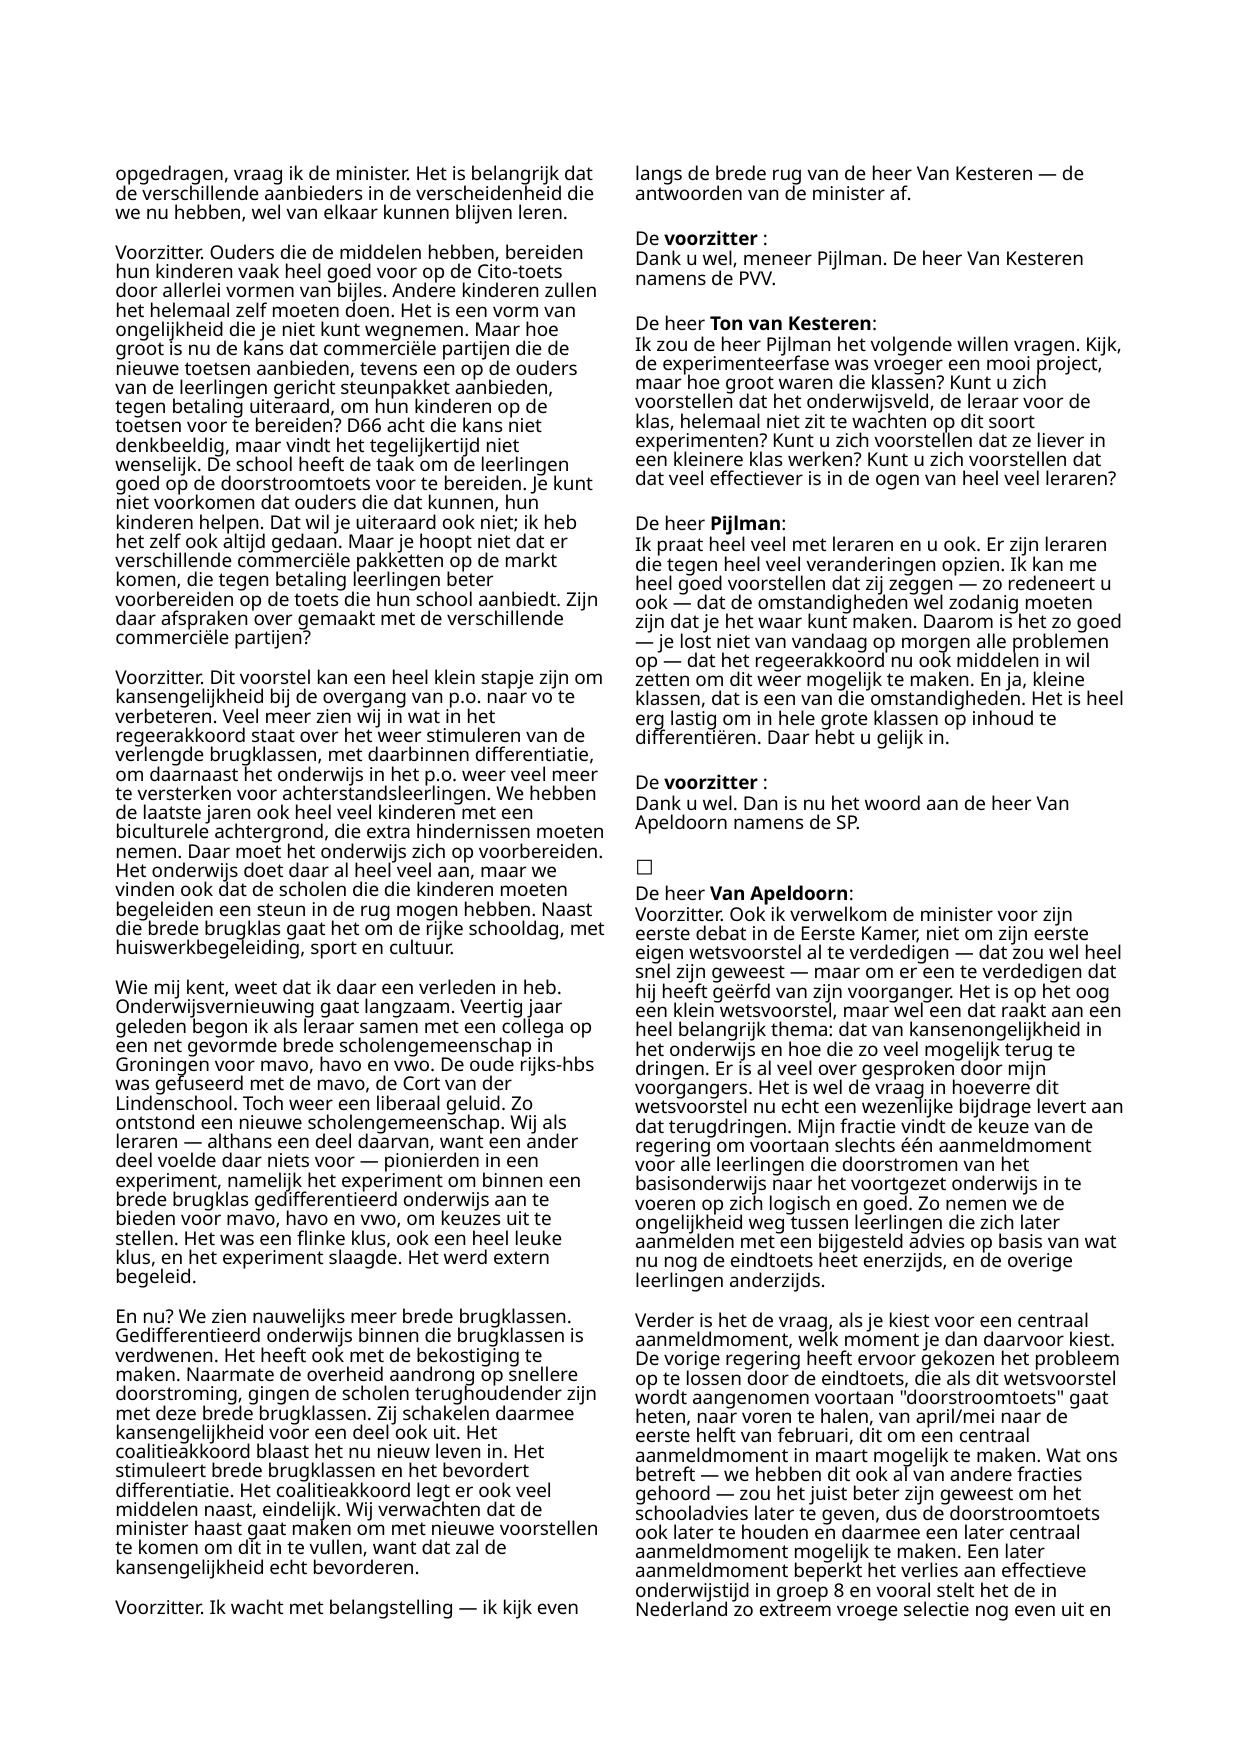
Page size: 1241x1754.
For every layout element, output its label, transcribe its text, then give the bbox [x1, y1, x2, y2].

text De voorzitter : [635, 225, 1125, 250]
text Dank u wel, meneer Pijlman. De heer Van Kesteren namens de PVV. [635, 250, 1125, 289]
text Ik praat heel veel met leraren en u ook. Er zijn leraren die tegen heel veel veranderingen opzien. Ik kan me heel goed voorstellen dat zij zeggen — zo redeneert u ook — dat de omstandigheden wel zodanig moeten zijn dat je het waar kunt maken. Daarom is het zo goed — je lost niet van vandaag op morgen alle problemen op — dat het regeerakkoord nu ook middelen in wil zetten om dit weer mogelijk te maken. En ja, kleine klassen, dat is een van die omstandigheden. Het is heel erg lastig om in hele grote klassen op inhoud te differentiëren. Daar hebt u gelijk in. [635, 536, 1125, 748]
text En nu? We zien nauwelijks meer brede brugklassen. Gedifferentieerd onderwijs binnen die brugklassen is verdwenen. Het heeft ook met de bekostiging te maken. Naarmate de overheid aandrong op snellere doorstroming, gingen de scholen terughoudender zijn met deze brede brugklassen. Zij schakelen daarmee kansengelijkheid voor een deel ook uit. Het coalitieakkoord blaast het nu nieuw leven in. Het stimuleert brede brugklassen en het bevordert differentiatie. Het coalitieakkoord legt er ook veel middelen naast, eindelijk. Wij verwachten dat de minister haast gaat maken om met nieuwe voorstellen te komen om dit in te vullen, want dat zal de kansengelijkheid echt bevorderen. [115, 1308, 605, 1578]
text ⬜ [635, 854, 1125, 880]
text De voorzitter : [635, 769, 1125, 795]
text opgedragen, vraag ik de minister. Het is belangrijk dat de verschillende aanbieders in de verscheidenheid die we nu hebben, wel van elkaar kunnen blijven leren. [115, 165, 605, 223]
text Voorzitter. Ik wacht met belangstelling — ik kijk even [115, 1599, 605, 1618]
text Wie mij kent, weet dat ik daar een verleden in heb. Onderwijsvernieuwing gaat langzaam. Veertig jaar geleden begon ik als leraar samen met een collega op een net gevormde brede scholengemeenschap in Groningen voor mavo, havo en vwo. De oude rijks-hbs was gefuseerd met de mavo, de Cort van der Lindenschool. Toch weer een liberaal geluid. Zo ontstond een nieuwe scholengemeenschap. Wij als leraren — althans een deel daarvan, want een ander deel voelde daar niets voor — pionierden in een experiment, namelijk het experiment om binnen een brede brugklas gedifferentieerd onderwijs aan te bieden voor mavo, havo en vwo, om keuzes uit te stellen. Het was een flinke klus, ook een heel leuke klus, en het experiment slaagde. Het werd extern begeleid. [115, 979, 605, 1287]
text Voorzitter. Dit voorstel kan een heel klein stapje zijn om kansengelijkheid bij de overgang van p.o. naar vo te verbeteren. Veel meer zien wij in wat in het regeerakkoord staat over het weer stimuleren van de verlengde brugklassen, met daarbinnen differentiatie, om daarnaast het onderwijs in het p.o. weer veel meer te versterken voor achterstandsleerlingen. We hebben de laatste jaren ook heel veel kinderen met een biculturele achtergrond, die extra hindernissen moeten nemen. Daar moet het onderwijs zich op voorbereiden. Het onderwijs doet daar al heel veel aan, maar we vinden ook dat de scholen die die kinderen moeten begeleiden een steun in de rug mogen hebben. Naast die brede brugklas gaat het om de rijke schooldag, met huiswerkbegeleiding, sport en cultuur. [115, 669, 605, 958]
text De heer Pijlman: [635, 511, 1125, 536]
text Verder is het de vraag, als je kiest voor een centraal aanmeldmoment, welk moment je dan daarvoor kiest. De vorige regering heeft ervoor gekozen het probleem op te lossen door de eindtoets, die als dit wetsvoorstel wordt aangenomen voortaan "doorstroomtoets" gaat heten, naar voren te halen, van april/mei naar de eerste helft van februari, dit om een centraal aanmeldmoment in maart mogelijk te maken. Wat ons betreft — we hebben dit ook al van andere fracties gehoord — zou het juist beter zijn geweest om het schooladvies later te geven, dus de doorstroomtoets ook later te houden en daarmee een later centraal aanmeldmoment mogelijk te maken. Een later aanmeldmoment beperkt het verlies aan effectieve onderwijstijd in groep 8 en vooral stelt het de in Nederland zo extreem vroege selectie nog even uit en [635, 1312, 1125, 1620]
text Voorzitter. Ouders die de middelen hebben, bereiden hun kinderen vaak heel goed voor op de Cito-toets door allerlei vormen van bijles. Andere kinderen zullen het helemaal zelf moeten doen. Het is een vorm van ongelijkheid die je niet kunt wegnemen. Maar hoe groot is nu de kans dat commerciële partijen die de nieuwe toetsen aanbieden, tevens een op de ouders van de leerlingen gericht steunpakket aanbieden, tegen betaling uiteraard, om hun kinderen op de toetsen voor te bereiden? D66 acht die kans niet denkbeeldig, maar vindt het tegelijkertijd niet wenselijk. De school heeft de taak om de leerlingen goed op de doorstroomtoets voor te bereiden. Je kunt niet voorkomen dat ouders die dat kunnen, hun kinderen helpen. Dat wil je uiteraard ook niet; ik heb het zelf ook altijd gedaan. Maar je hoopt niet dat er verschillende commerciële pakketten op de markt komen, die tegen betaling leerlingen beter voorbereiden op de toets die hun school aanbiedt. Zijn daar afspraken over gemaakt met de verschillende commerciële partijen? [115, 244, 605, 648]
text De heer Van Apeldoorn: [635, 880, 1125, 906]
text Voorzitter. Ook ik verwelkom de minister voor zijn eerste debat in de Eerste Kamer, niet om zijn eerste eigen wetsvoorstel al te verdedigen — dat zou wel heel snel zijn geweest — maar om er een te verdedigen dat hij heeft geërfd van zijn voorganger. Het is op het oog een klein wetsvoorstel, maar wel een dat raakt aan een heel belangrijk thema: dat van kansenongelijkheid in het onderwijs en hoe die zo veel mogelijk terug te dringen. Er is al veel over gesproken door mijn voorgangers. Het is wel de vraag in hoeverre dit wetsvoorstel nu echt een wezenlijke bijdrage levert aan dat terugdringen. Mijn fractie vindt de keuze van de regering om voortaan slechts één aanmeldmoment voor alle leerlingen die doorstromen van het basisonderwijs naar het voortgezet onderwijs in te voeren op zich logisch en goed. Zo nemen we de ongelijkheid weg tussen leerlingen die zich later aanmelden met een bijgesteld advies op basis van wat nu nog de eindtoets heet enerzijds, en de overige leerlingen anderzijds. [635, 906, 1125, 1291]
text De heer Ton van Kesteren: [635, 310, 1125, 336]
text langs de brede rug van de heer Van Kesteren — de antwoorden van de minister af. [635, 165, 1125, 204]
text Ik zou de heer Pijlman het volgende willen vragen. Kijk, de experimenteerfase was vroeger een mooi project, maar hoe groot waren die klassen? Kunt u zich voorstellen dat het onderwijsveld, de leraar voor de klas, helemaal niet zit te wachten op dit soort experimenten? Kunt u zich voorstellen dat ze liever in een kleinere klas werken? Kunt u zich voorstellen dat dat veel effectiever is in de ogen van heel veel leraren? [635, 336, 1125, 490]
text Dank u wel. Dan is nu het woord aan de heer Van Apeldoorn namens de SP. [635, 795, 1125, 833]
